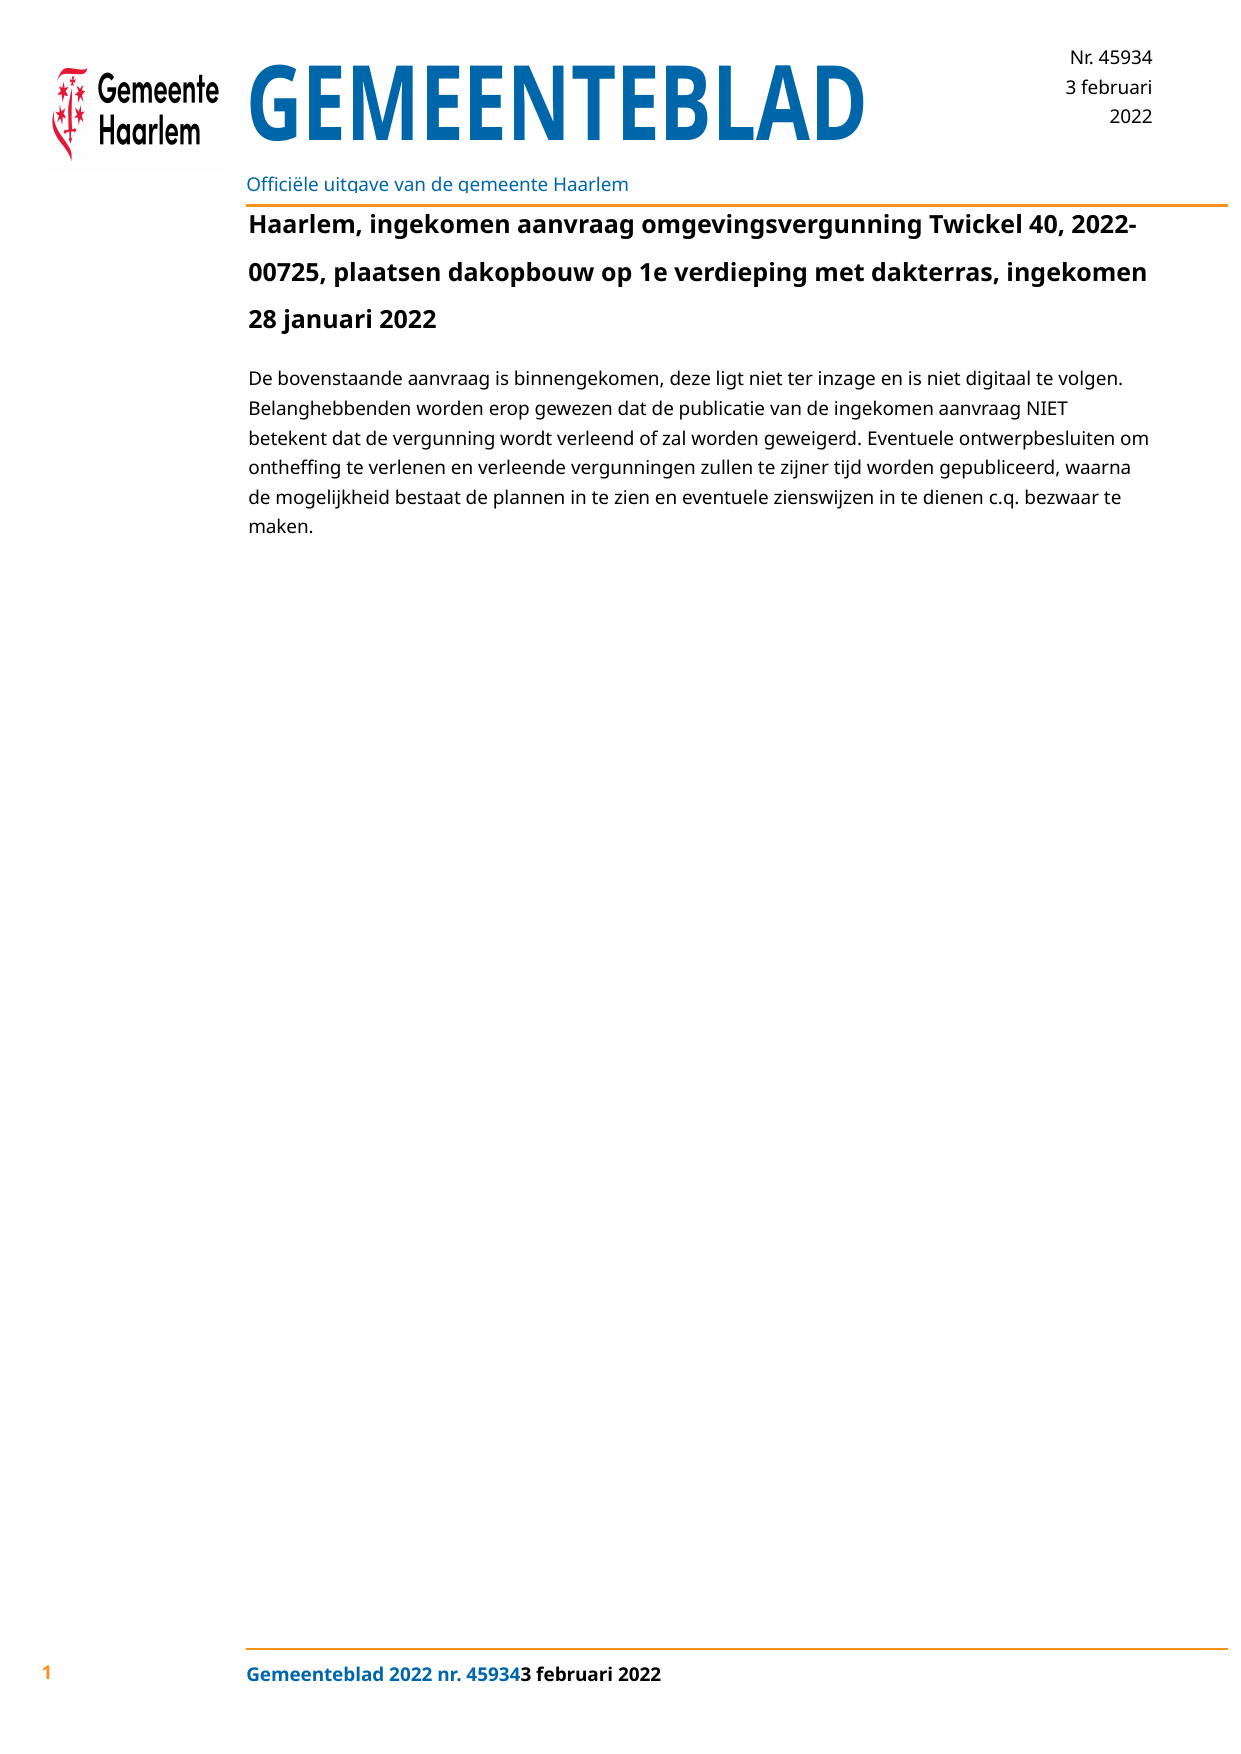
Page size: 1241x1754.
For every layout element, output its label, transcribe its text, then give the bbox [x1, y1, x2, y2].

text De bovenstaande aanvraag is binnengekomen, deze ligt niet ter inzage en is niet digitaal te volgen. Belanghebbenden worden erop gewezen dat de publicatie van de ingekomen aanvraag NIET betekent dat de vergunning wordt verleend of zal worden geweigerd. Eventuele ontwerpbesluiten om ontheffing te verlenen en verleende vergunningen zullen te zijner tijd worden gepubliceerd, waarna de mogelijkheid bestaat de plannen in te zien en eventuele zienswijzen in te dienen c.q. bezwaar te maken. [248, 366, 1152, 539]
picture [41, 47, 231, 172]
text Haarlem, ingekomen aanvraag omgevingsvergunning Twickel 40, 2022-00725, plaatsen dakopbouw op 1e verdieping met dakterras, ingekomen 28 januari 2022 [248, 207, 1152, 336]
